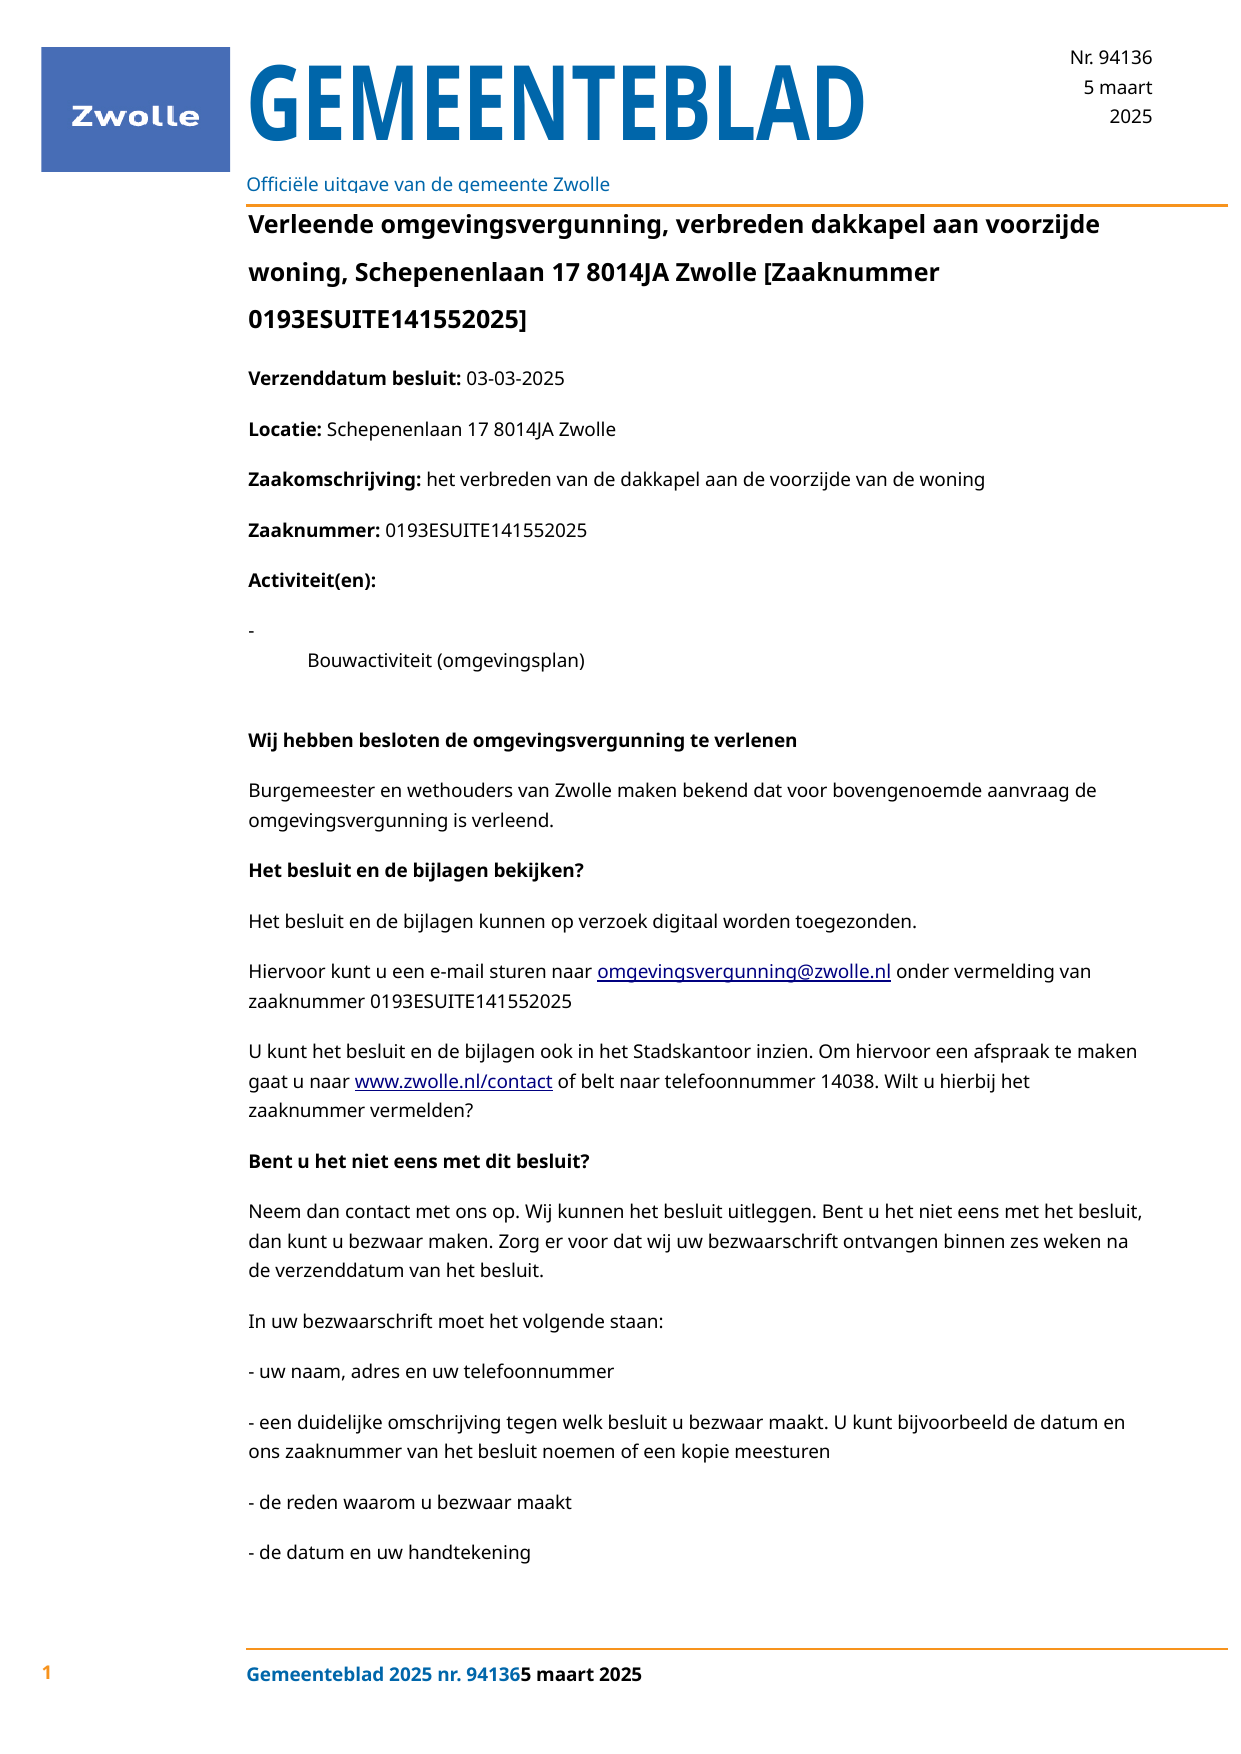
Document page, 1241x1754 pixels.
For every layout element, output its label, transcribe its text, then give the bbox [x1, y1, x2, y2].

text - de reden waarom u bezwaar maakt [248, 1489, 1152, 1514]
text Neem dan contact met ons op. Wij kunnen het besluit uitleggen. Bent u het niet eens met het besluit, dan kunt u bezwaar maken. Zorg er voor dat wij uw bezwaarschrift ontvangen binnen zes weken na de verzenddatum van het besluit. [248, 1198, 1152, 1283]
text Bent u het niet eens met dit besluit? [248, 1148, 1152, 1174]
text Hiervoor kunt u een e-mail sturen naar omgevingsvergunning@zwolle.nl onder vermelding van zaaknummer 0193ESUITE141552025 [248, 958, 1152, 1014]
text Zaaknummer: 0193ESUITE141552025 [248, 517, 1152, 542]
text U kunt het besluit en de bijlagen ook in het Stadskantoor inzien. Om hiervoor een afspraak te maken gaat u naar www.zwolle.nl/contact of belt naar telefoonnummer 14038. Wilt u hierbij het zaaknummer vermelden? [248, 1038, 1152, 1123]
text Verzenddatum besluit: 03-03-2025 [248, 366, 1152, 391]
text Burgemeester en wethouders van Zwolle maken bekend dat voor bovengenoemde aanvraag de omgevingsvergunning is verleend. [248, 778, 1152, 833]
text - de datum en uw handtekening [248, 1539, 1152, 1565]
text In uw bezwaarschrift moet het volgende staan: [248, 1308, 1152, 1334]
text - een duidelijke omschrijving tegen welk besluit u bezwaar maakt. U kunt bijvoorbeeld de datum en ons zaaknummer van het besluit noemen of een kopie meesturen [248, 1409, 1152, 1464]
picture [41, 47, 231, 172]
text - uw naam, adres en uw telefoonnummer [248, 1358, 1152, 1384]
text Het besluit en de bijlagen bekijken? [248, 858, 1152, 883]
list Bouwactiviteit (omgevingsplan) [248, 647, 1152, 673]
text Wij hebben besloten de omgevingsvergunning te verlenen [248, 727, 1152, 753]
text Zaakomschrijving: het verbreden van de dakkapel aan de voorzijde van de woning [248, 466, 1152, 492]
text Het besluit en de bijlagen kunnen op verzoek digitaal worden toegezonden. [248, 908, 1152, 934]
text Locatie: Schepenenlaan 17 8014JA Zwolle [248, 416, 1152, 442]
text Verleende omgevingsvergunning, verbreden dakkapel aan voorzijde woning, Schepenenlaan 17 8014JA Zwolle [Zaaknummer 0193ESUITE141552025] [248, 207, 1152, 336]
text Activiteit(en): [248, 567, 1152, 593]
